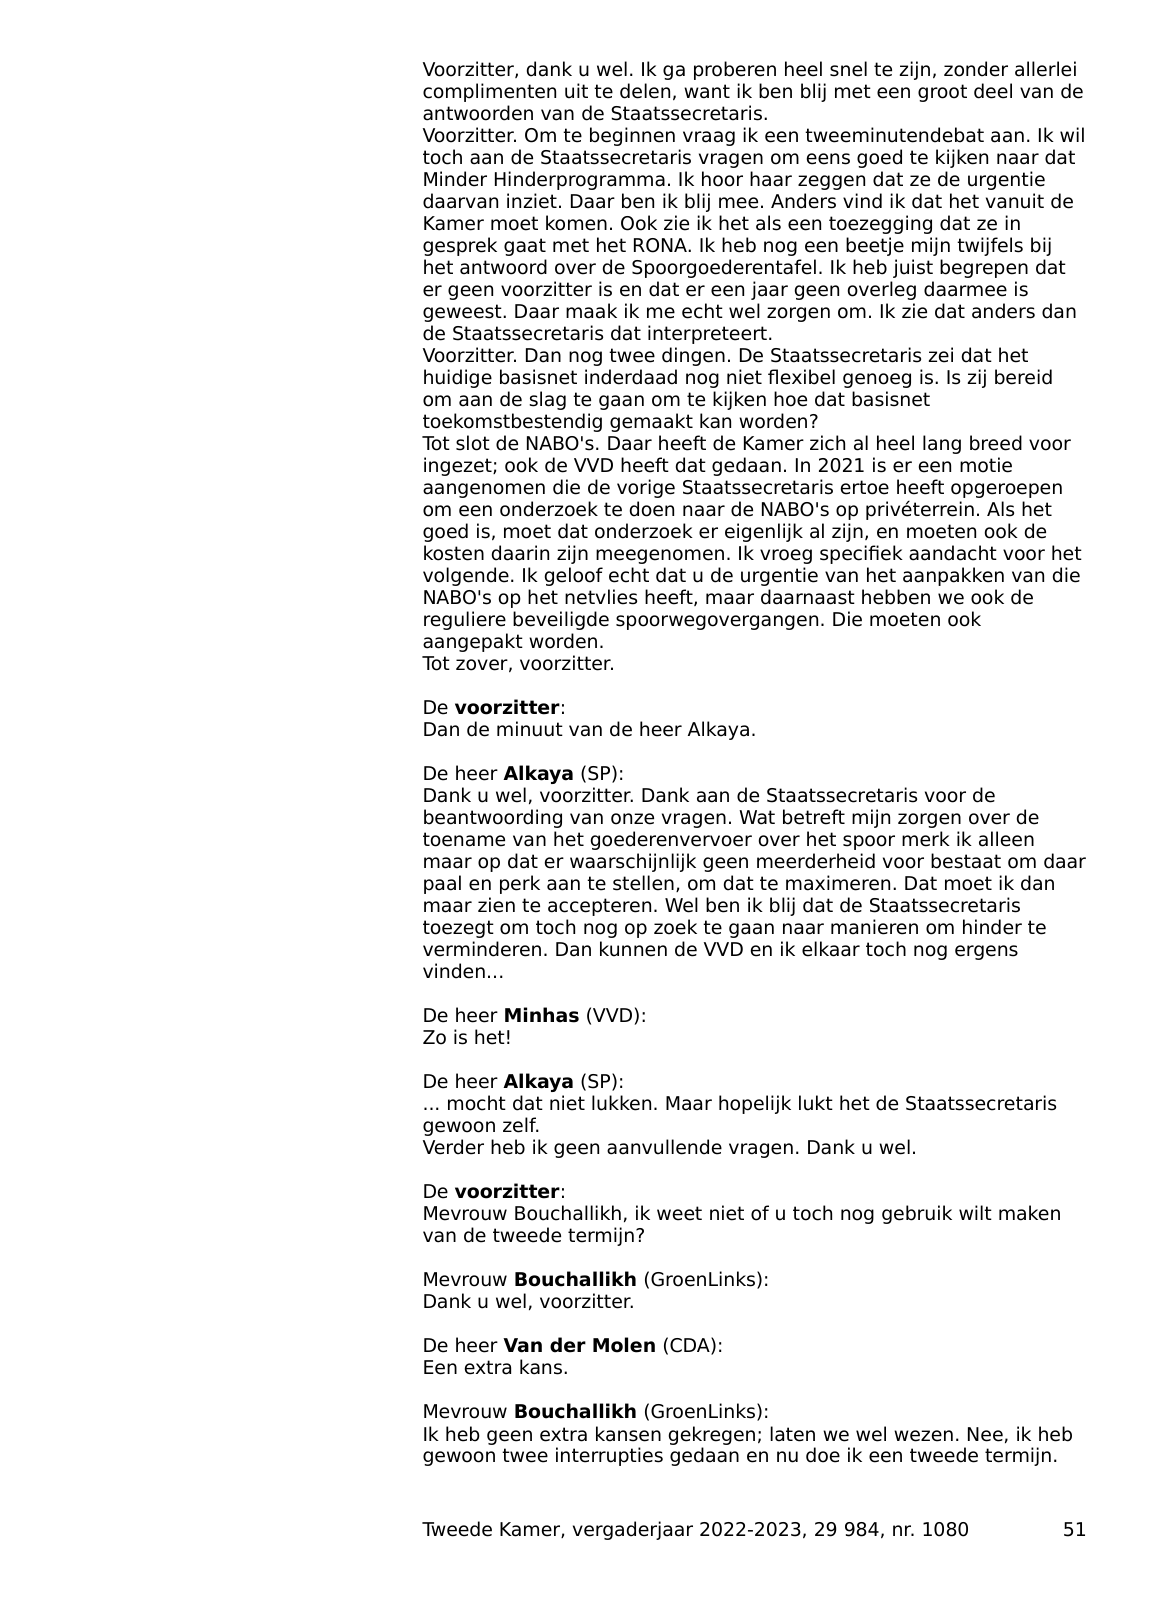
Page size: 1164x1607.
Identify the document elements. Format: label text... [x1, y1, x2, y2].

text Dan de minuut van de heer Alkaya. [422, 719, 1087, 741]
text De heer Van der Molen (CDA): [422, 1335, 1087, 1357]
text Voorzitter, dank u wel. Ik ga proberen heel snel te zijn, zonder allerlei complimenten uit te delen, want ik ben blij met een groot deel van de antwoorden van de Staatssecretaris. [422, 59, 1087, 125]
text Dank u wel, voorzitter. [422, 1291, 1087, 1313]
text De heer Alkaya (SP): [422, 1071, 1087, 1093]
text De heer Alkaya (SP): [422, 763, 1087, 785]
text Ik heb geen extra kansen gekregen; laten we wel wezen. Nee, ik heb gewoon twee interrupties gedaan en nu doe ik een tweede termijn. [422, 1423, 1087, 1467]
text Mevrouw Bouchallikh (GroenLinks): [422, 1401, 1087, 1423]
text Mevrouw Bouchallikh (GroenLinks): [422, 1269, 1087, 1291]
text Mevrouw Bouchallikh, ik weet niet of u toch nog gebruik wilt maken van de tweede termijn? [422, 1203, 1087, 1247]
text Tot slot de NABO's. Daar heeft de Kamer zich al heel lang breed voor ingezet; ook de VVD heeft dat gedaan. In 2021 is er een motie aangenomen die de vorige Staatssecretaris ertoe heeft opgeroepen om een onderzoek te doen naar de NABO's op privéterrein. Als het goed is, moet dat onderzoek er eigenlijk al zijn, en moeten ook de kosten daarin zijn meegenomen. Ik vroeg specifiek aandacht voor het volgende. Ik geloof echt dat u de urgentie van het aanpakken van die NABO's op het netvlies heeft, maar daarnaast hebben we ook de reguliere beveiligde spoorwegovergangen. Die moeten ook aangepakt worden. [422, 433, 1087, 652]
text Zo is het! [422, 1027, 1087, 1049]
text Verder heb ik geen aanvullende vragen. Dank u wel. [422, 1137, 1087, 1159]
text De voorzitter: [422, 697, 1087, 719]
text Tot zover, voorzitter. [422, 652, 1087, 674]
text Voorzitter. Om te beginnen vraag ik een tweeminutendebat aan. Ik wil toch aan de Staatssecretaris vragen om eens goed te kijken naar dat Minder Hinderprogramma. Ik hoor haar zeggen dat ze de urgentie daarvan inziet. Daar ben ik blij mee. Anders vind ik dat het vanuit de Kamer moet komen. Ook zie ik het als een toezegging dat ze in gesprek gaat met het RONA. Ik heb nog een beetje mijn twijfels bij het antwoord over de Spoorgoederentafel. Ik heb juist begrepen dat er geen voorzitter is en dat er een jaar geen overleg daarmee is geweest. Daar maak ik me echt wel zorgen om. Ik zie dat anders dan de Staatssecretaris dat interpreteert. [422, 125, 1087, 345]
text Voorzitter. Dan nog twee dingen. De Staatssecretaris zei dat het huidige basisnet inderdaad nog niet flexibel genoeg is. Is zij bereid om aan de slag te gaan om te kijken hoe dat basisnet toekomstbestendig gemaakt kan worden? [422, 345, 1087, 433]
text ... mocht dat niet lukken. Maar hopelijk lukt het de Staatssecretaris gewoon zelf. [422, 1093, 1087, 1137]
text De heer Minhas (VVD): [422, 1005, 1087, 1027]
text Een extra kans. [422, 1357, 1087, 1379]
text De voorzitter: [422, 1181, 1087, 1203]
text Dank u wel, voorzitter. Dank aan de Staatssecretaris voor de beantwoording van onze vragen. Wat betreft mijn zorgen over de toename van het goederenvervoer over het spoor merk ik alleen maar op dat er waarschijnlijk geen meerderheid voor bestaat om daar paal en perk aan te stellen, om dat te maximeren. Dat moet ik dan maar zien te accepteren. Wel ben ik blij dat de Staatssecretaris toezegt om toch nog op zoek te gaan naar manieren om hinder te verminderen. Dan kunnen de VVD en ik elkaar toch nog ergens vinden... [422, 785, 1087, 983]
